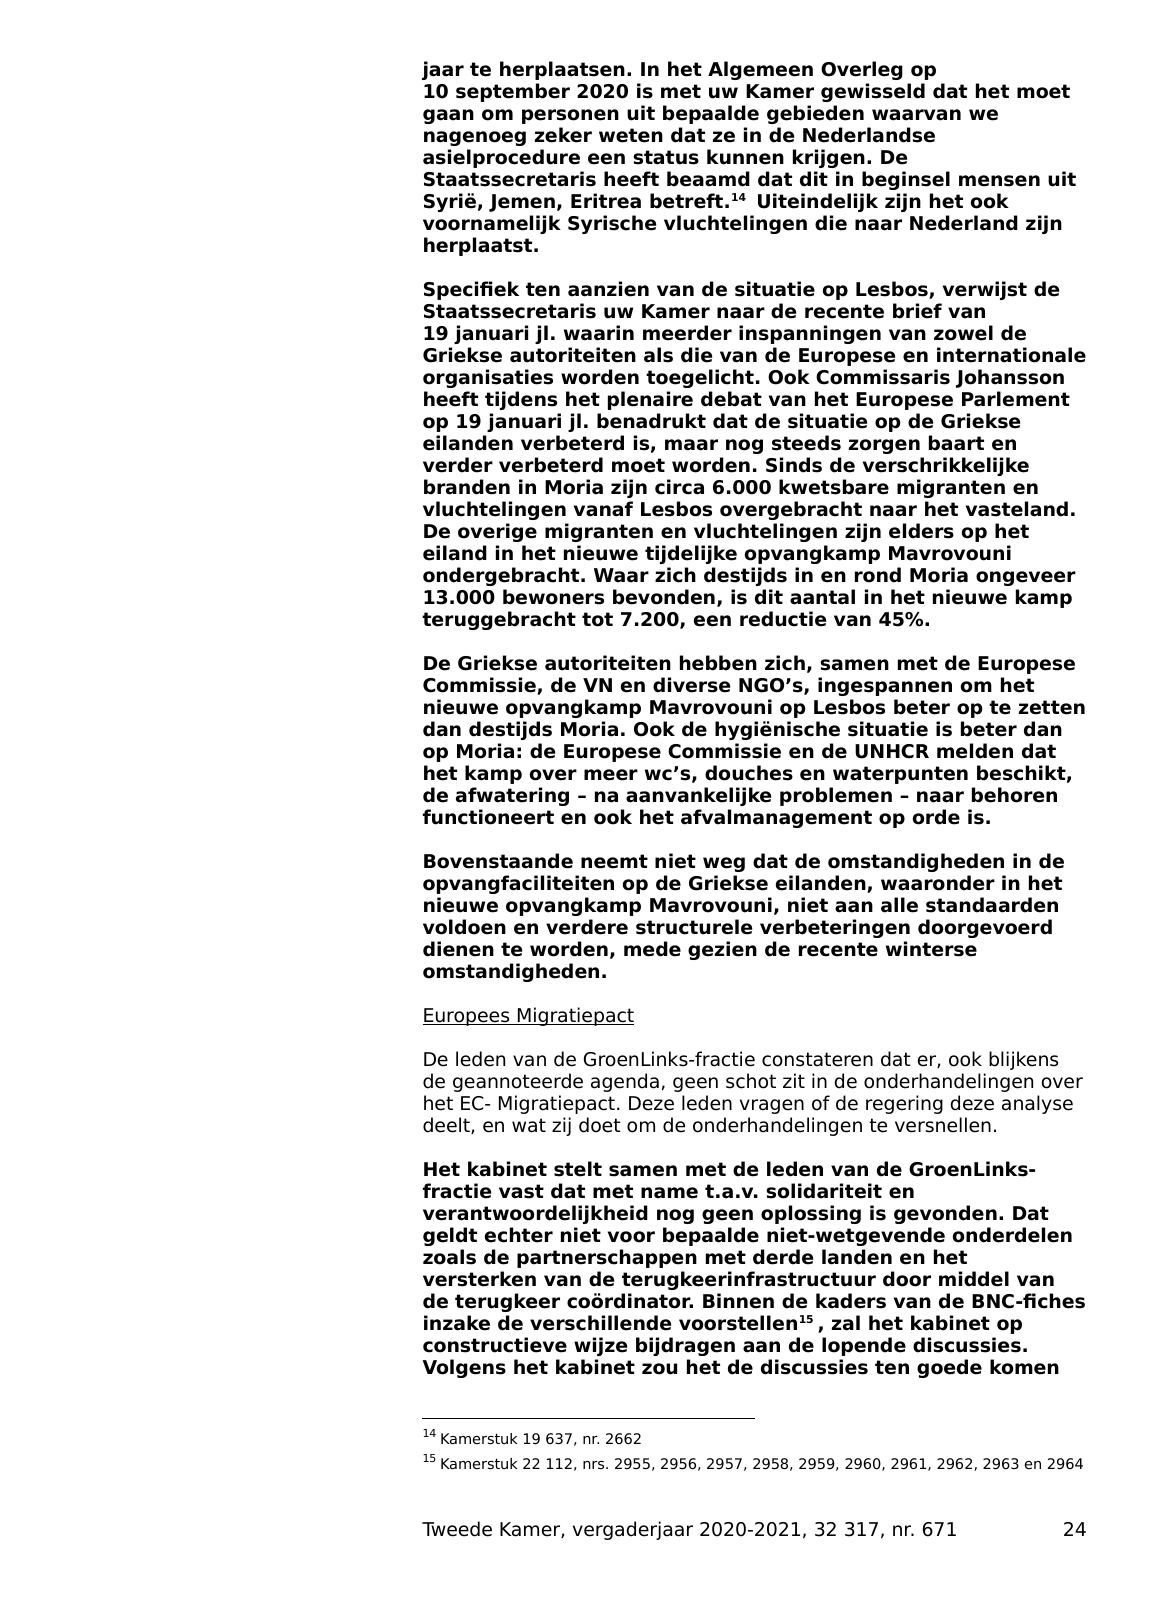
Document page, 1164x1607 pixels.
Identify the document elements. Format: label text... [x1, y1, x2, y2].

text Kamerstuk 22 112, nrs. 2955, 2956, 2957, 2958, 2959, 2960, 2961, 2962, 2963 en 2964 [422, 1452, 1087, 1474]
text Het kabinet stelt samen met de leden van de GroenLinks-fractie vast dat met name t.a.v. solidariteit en verantwoordelijkheid nog geen oplossing is gevonden. Dat geldt echter niet voor bepaalde niet-wetgevende onderdelen zoals de partnerschappen met derde landen en het versterken van de terugkeerinfrastructuur door middel van de terugkeer coördinator. Binnen de kaders van de BNC-fiches inzake de verschillende voorstellen, zal het kabinet op constructieve wijze bijdragen aan de lopende discussies. Volgens het kabinet zou het de discussies ten goede komen [422, 1159, 1087, 1379]
text Kamerstuk 19 637, nr. 2662 [422, 1427, 1087, 1449]
text Specifiek ten aanzien van de situatie op Lesbos, verwijst de Staatssecretaris uw Kamer naar de recente brief van 19 januari jl. waarin meerder inspanningen van zowel de Griekse autoriteiten als die van de Europese en internationale organisaties worden toegelicht. Ook Commissaris Johansson heeft tijdens het plenaire debat van het Europese Parlement op 19 januari jl. benadrukt dat de situatie op de Griekse eilanden verbeterd is, maar nog steeds zorgen baart en verder verbeterd moet worden. Sinds de verschrikkelijke branden in Moria zijn circa 6.000 kwetsbare migranten en vluchtelingen vanaf Lesbos overgebracht naar het vasteland. De overige migranten en vluchtelingen zijn elders op het eiland in het nieuwe tijdelijke opvangkamp Mavrovouni ondergebracht. Waar zich destijds in en rond Moria ongeveer 13.000 bewoners bevonden, is dit aantal in het nieuwe kamp teruggebracht tot 7.200, een reductie van 45%. [422, 279, 1087, 631]
subtitle Europees Migratiepact [422, 1005, 1087, 1027]
text De Griekse autoriteiten hebben zich, samen met de Europese Commissie, de VN en diverse NGO’s, ingespannen om het nieuwe opvangkamp Mavrovouni op Lesbos beter op te zetten dan destijds Moria. Ook de hygiënische situatie is beter dan op Moria: de Europese Commissie en de UNHCR melden dat het kamp over meer wc’s, douches en waterpunten beschikt, de afwatering – na aanvankelijke problemen – naar behoren functioneert en ook het afvalmanagement op orde is. [422, 653, 1087, 829]
text jaar te herplaatsen. In het Algemeen Overleg op 10 september 2020 is met uw Kamer gewisseld dat het moet gaan om personen uit bepaalde gebieden waarvan we nagenoeg zeker weten dat ze in de Nederlandse asielprocedure een status kunnen krijgen. De Staatssecretaris heeft beaamd dat dit in beginsel mensen uit Syrië, Jemen, Eritrea betreft. Uiteindelijk zijn het ook voornamelijk Syrische vluchtelingen die naar Nederland zijn herplaatst. [422, 59, 1087, 257]
text Bovenstaande neemt niet weg dat de omstandigheden in de opvangfaciliteiten op de Griekse eilanden, waaronder in het nieuwe opvangkamp Mavrovouni, niet aan alle standaarden voldoen en verdere structurele verbeteringen doorgevoerd dienen te worden, mede gezien de recente winterse omstandigheden. [422, 851, 1087, 983]
text De leden van de GroenLinks-fractie constateren dat er, ook blijkens de geannoteerde agenda, geen schot zit in de onderhandelingen over het EC- Migratiepact. Deze leden vragen of de regering deze analyse deelt, en wat zij doet om de onderhandelingen te versnellen. [422, 1049, 1087, 1137]
